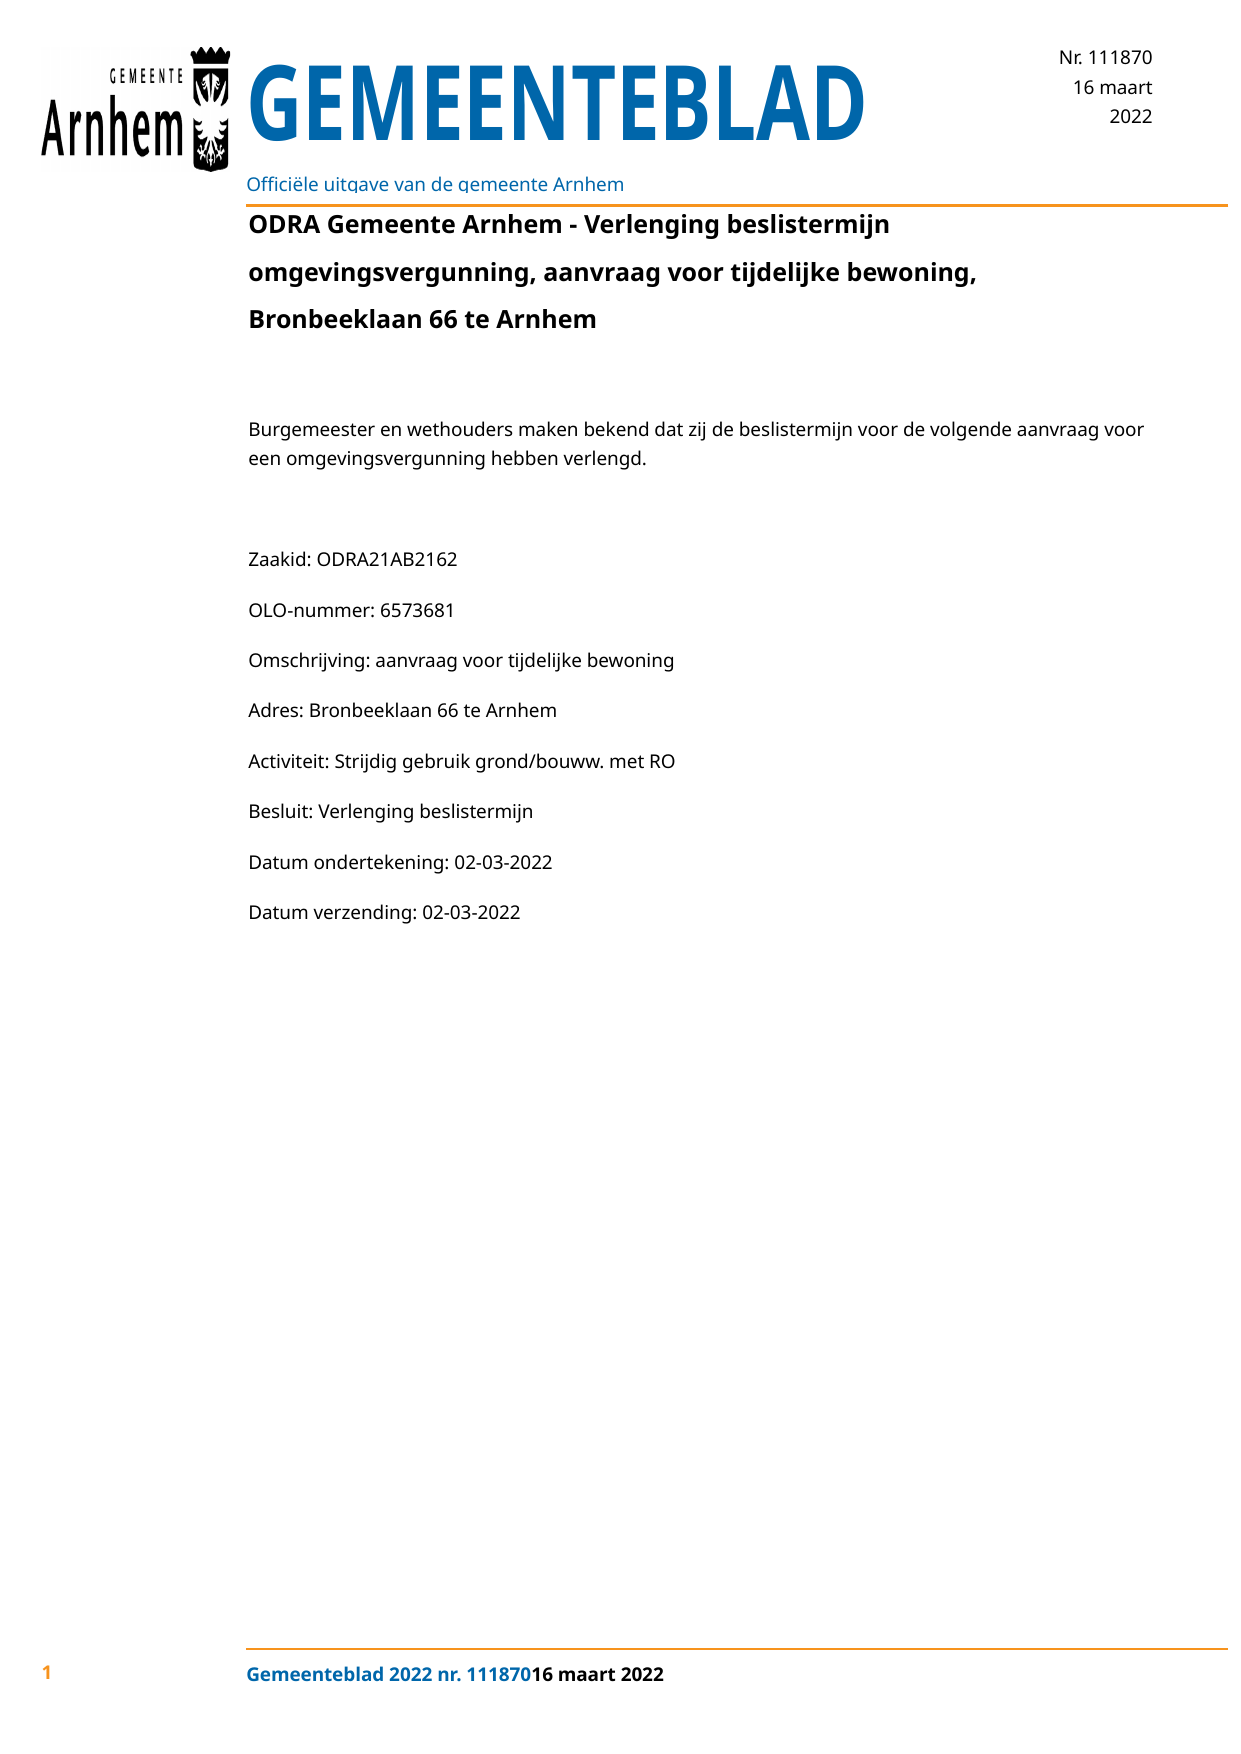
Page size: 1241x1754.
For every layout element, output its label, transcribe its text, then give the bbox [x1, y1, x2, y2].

text Burgemeester en wethouders maken bekend dat zij de beslistermijn voor de volgende aanvraag voor een omgevingsvergunning hebben verlengd. [248, 416, 1152, 471]
text ODRA Gemeente Arnhem - Verlenging beslistermijn omgevingsvergunning, aanvraag voor tijdelijke bewoning, Bronbeeklaan 66 te Arnhem [248, 207, 1152, 336]
text Zaakid: ODRA21AB2162 [248, 546, 1152, 572]
text OLO-nummer: 6573681 [248, 597, 1152, 622]
picture [41, 47, 231, 172]
text Omschrijving: aanvraag voor tijdelijke bewoning [248, 647, 1152, 673]
text Datum verzending: 02-03-2022 [248, 899, 1152, 925]
text Datum ondertekening: 02-03-2022 [248, 849, 1152, 874]
text Besluit: Verlenging beslistermijn [248, 798, 1152, 824]
text Adres: Bronbeeklaan 66 te Arnhem [248, 698, 1152, 723]
text Activiteit: Strijdig gebruik grond/bouww. met RO [248, 748, 1152, 774]
